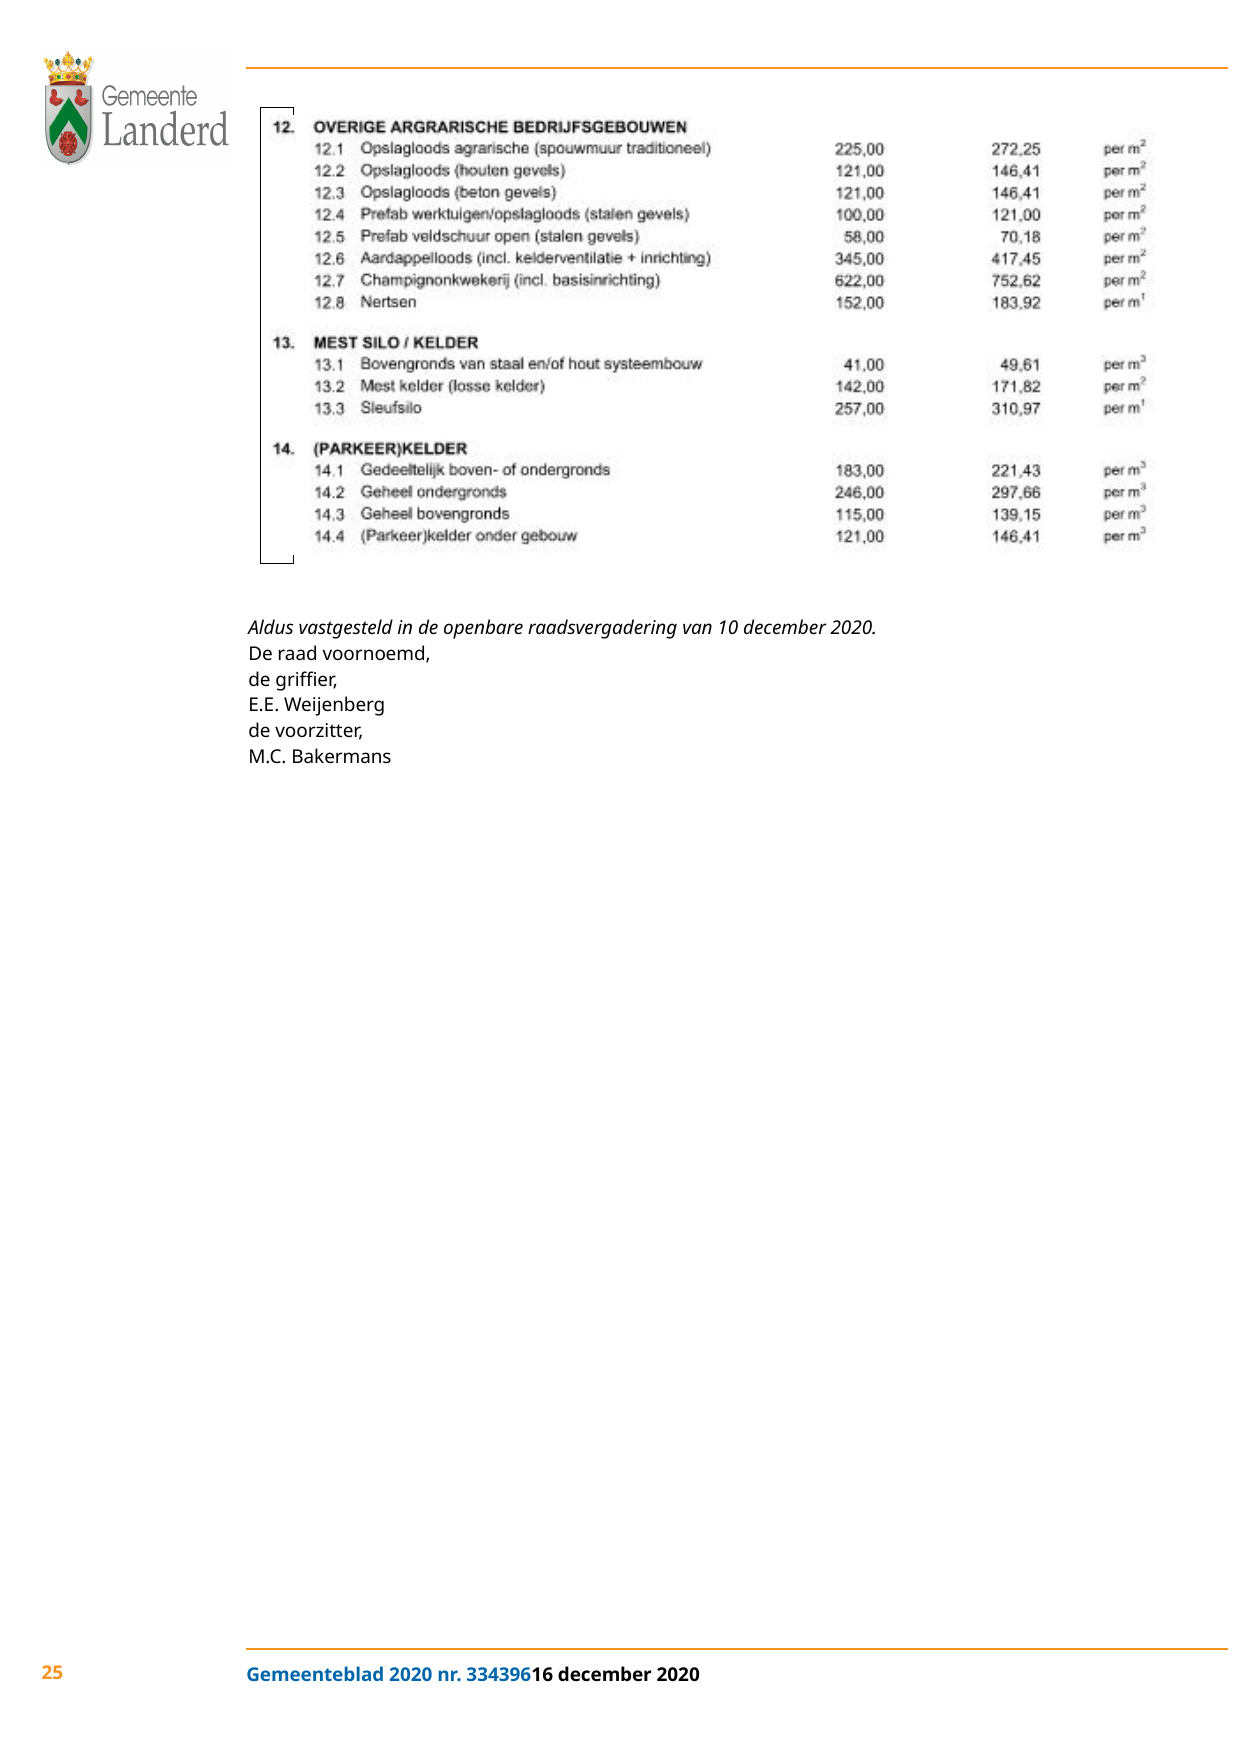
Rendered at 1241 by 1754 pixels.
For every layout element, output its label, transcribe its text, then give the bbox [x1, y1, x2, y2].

text Aldus vastgesteld in de openbare raadsvergadering van 10 december 2020. [248, 614, 1152, 640]
picture [268, 115, 1155, 555]
text M.C. Bakermans [248, 743, 1152, 769]
text de voorzitter, [248, 717, 1152, 743]
text de griffier, [248, 666, 1152, 691]
text De raad voornoemd, [248, 640, 1152, 666]
picture [41, 47, 231, 172]
text E.E. Weijenberg [248, 691, 1152, 717]
